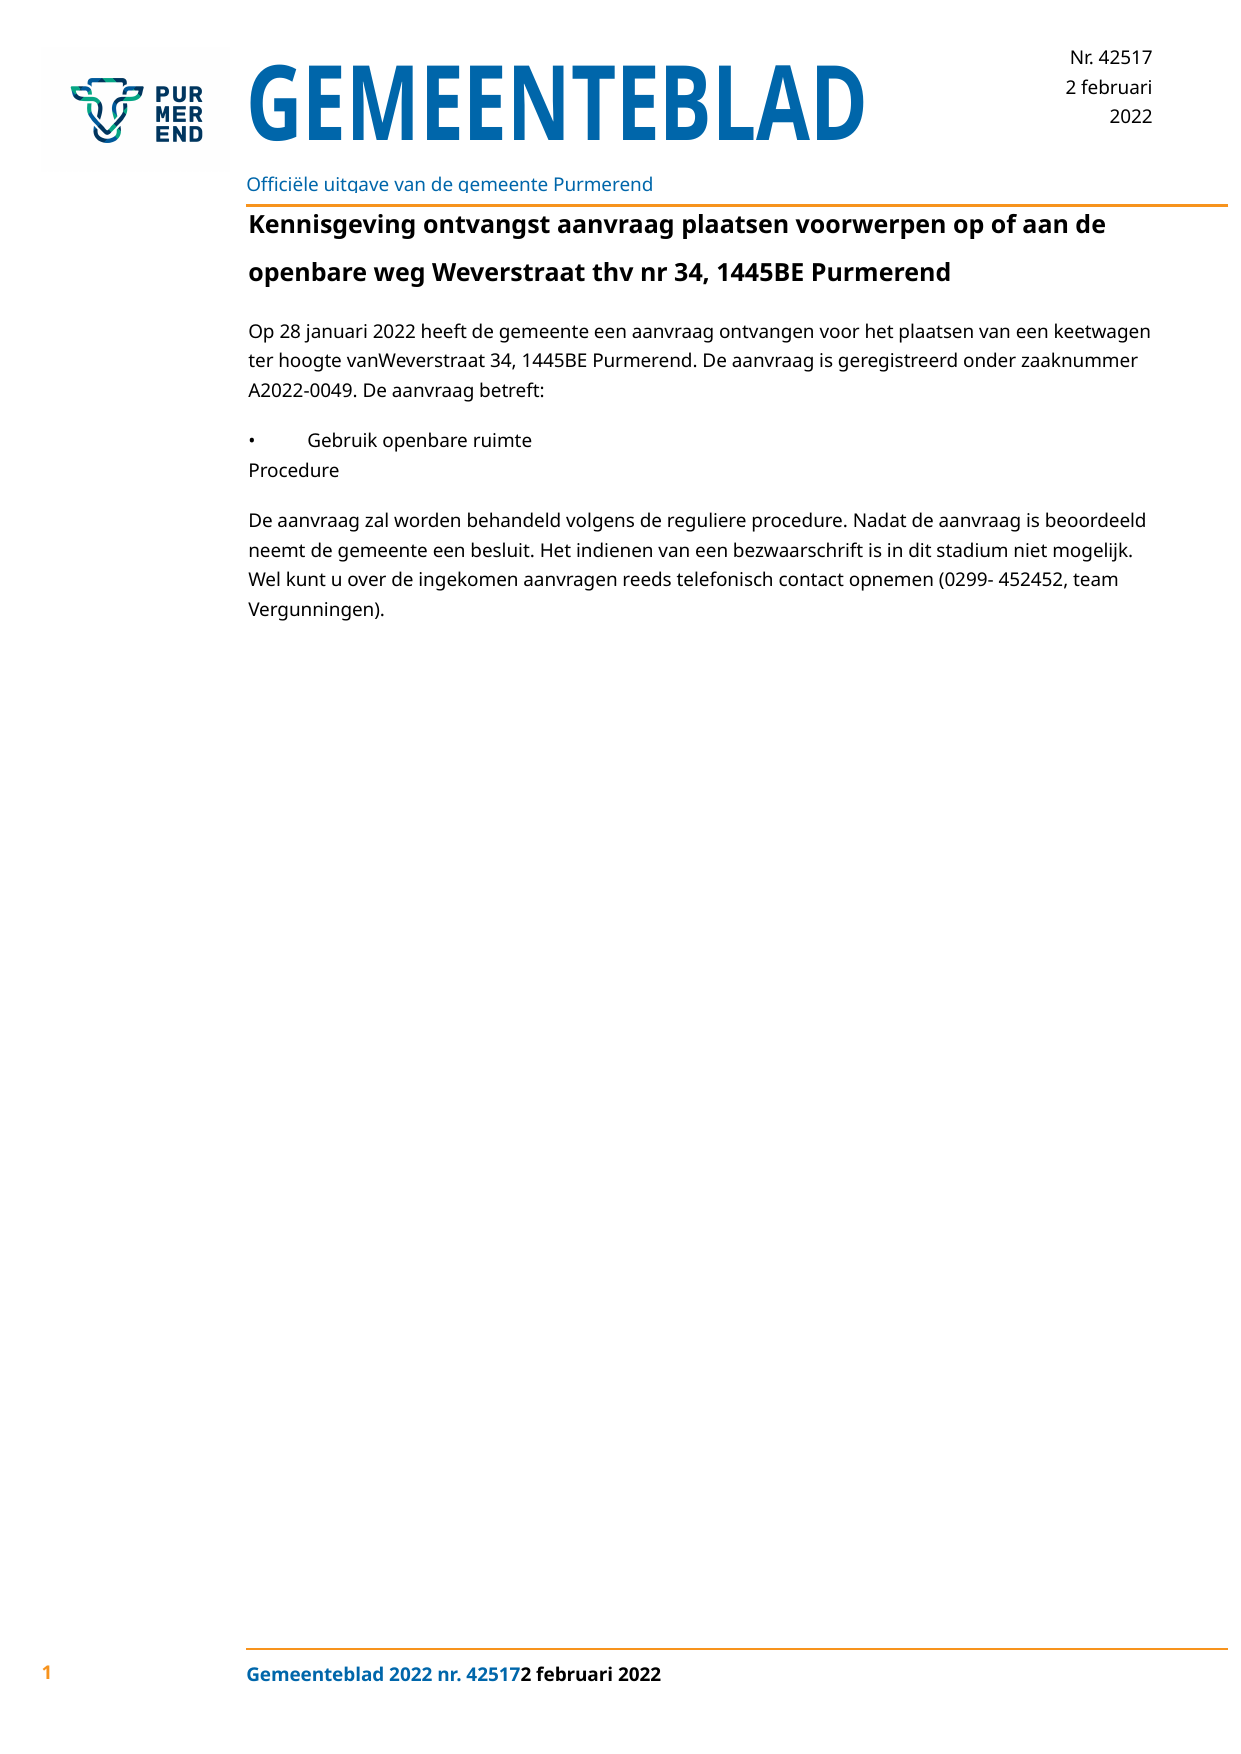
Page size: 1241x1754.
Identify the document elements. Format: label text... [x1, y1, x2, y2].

text Kennisgeving ontvangst aanvraag plaatsen voorwerpen op of aan de openbare weg Weverstraat thv nr 34, 1445BE Purmerend [248, 207, 1152, 288]
text Op 28 januari 2022 heeft de gemeente een aanvraag ontvangen voor het plaatsen van een keetwagen ter hoogte vanWeverstraat 34, 1445BE Purmerend. De aanvraag is geregistreerd onder zaaknummer A2022-0049. De aanvraag betreft: [248, 318, 1152, 403]
text Procedure [248, 457, 1152, 483]
text De aanvraag zal worden behandeld volgens de reguliere procedure. Nadat de aanvraag is beoordeeld neemt de gemeente een besluit. Het indienen van een bezwaarschrift is in dit stadium niet mogelijk. Wel kunt u over de ingekomen aanvragen reeds telefonisch contact opnemen (0299- 452452, team Vergunningen). [248, 507, 1152, 622]
list Gebruik openbare ruimte [248, 427, 1152, 453]
picture [41, 47, 231, 172]
